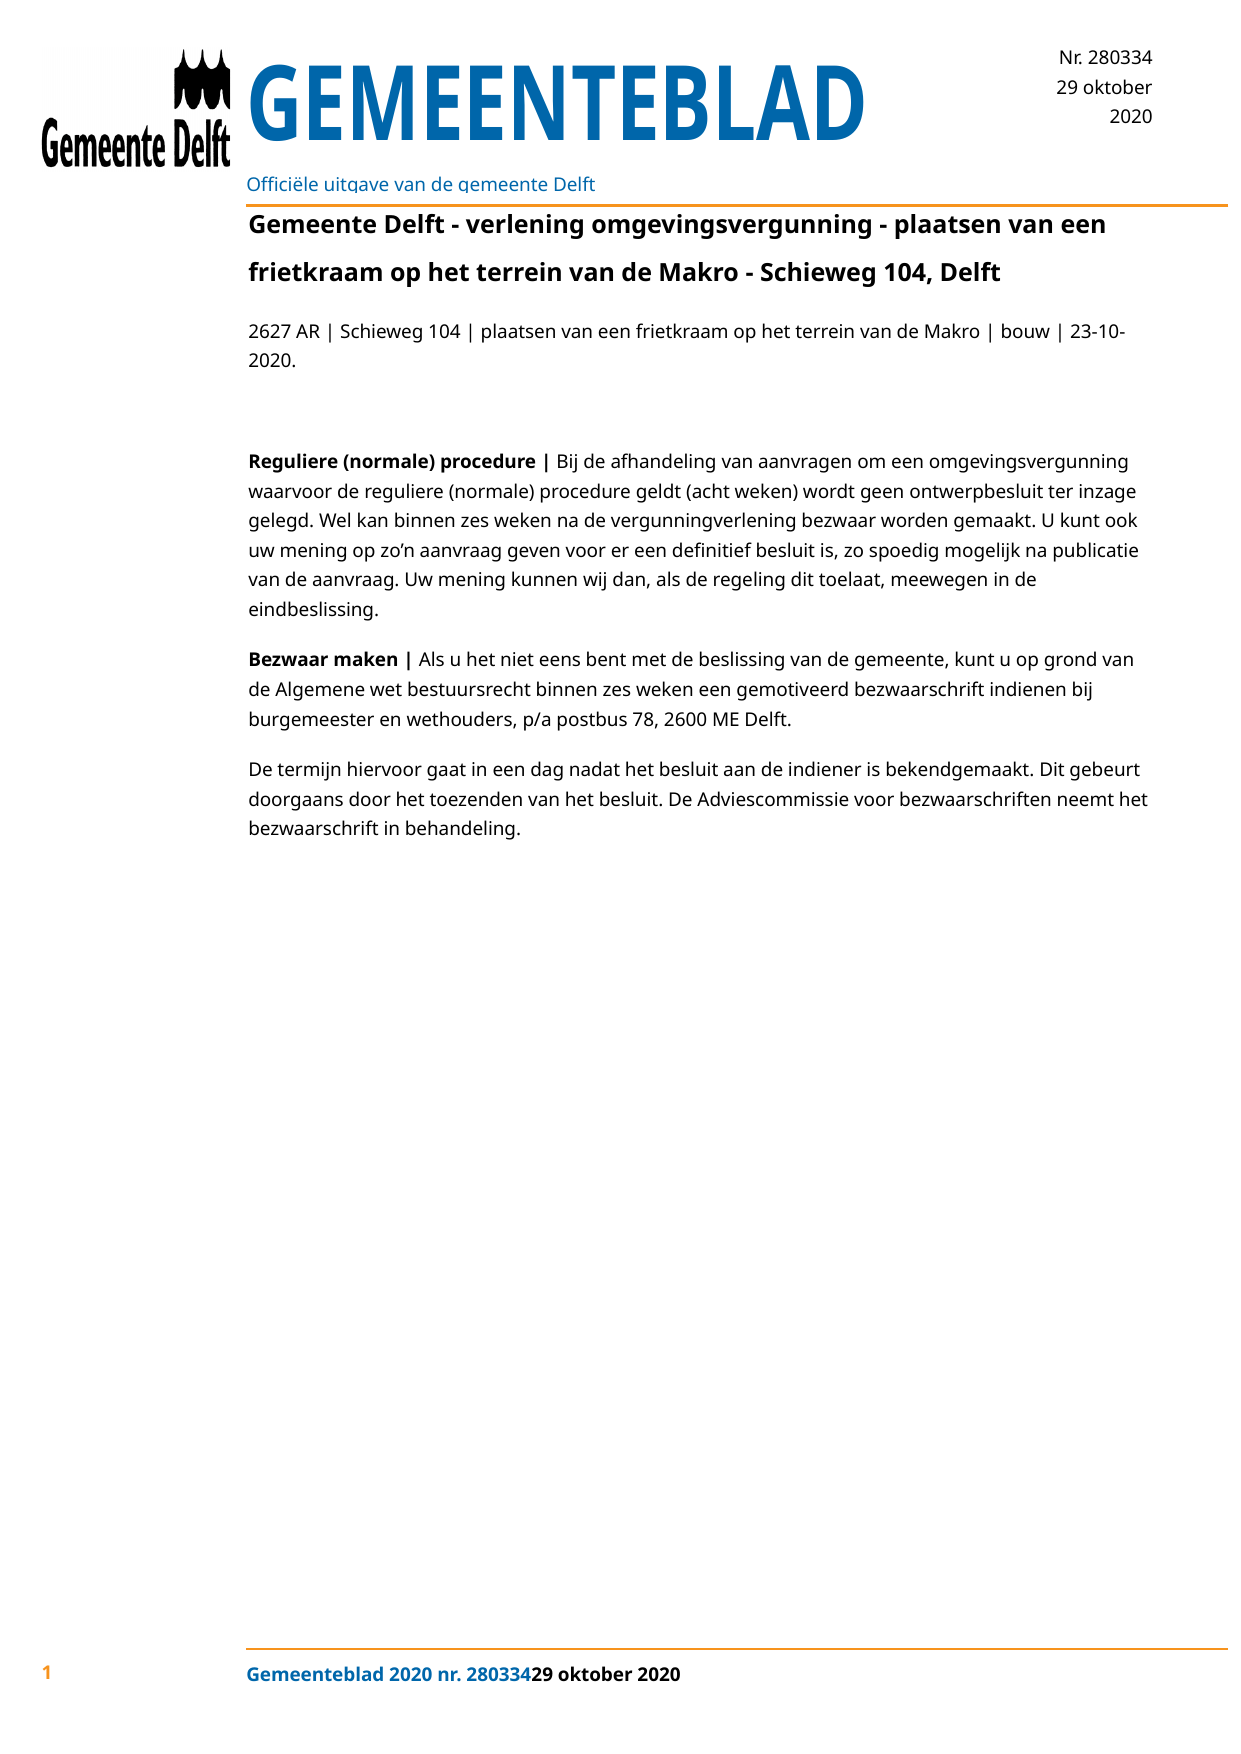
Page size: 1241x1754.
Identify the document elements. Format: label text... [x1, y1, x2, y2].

picture [41, 47, 231, 172]
text 2627 AR | Schieweg 104 | plaatsen van een frietkraam op het terrein van de Makro | bouw | 23-10-2020. [248, 318, 1152, 373]
text Reguliere (normale) procedure | Bij de afhandeling van aanvragen om een omgevingsvergunning waarvoor de reguliere (normale) procedure geldt (acht weken) wordt geen ontwerpbesluit ter inzage gelegd. Wel kan binnen zes weken na de vergunningverlening bezwaar worden gemaakt. U kunt ook uw mening op zo’n aanvraag geven voor er een definitief besluit is, zo spoedig mogelijk na publicatie van de aanvraag. Uw mening kunnen wij dan, als de regeling dit toelaat, meewegen in de eindbeslissing. [248, 448, 1152, 622]
text Gemeente Delft - verlening omgevingsvergunning - plaatsen van een frietkraam op het terrein van de Makro - Schieweg 104, Delft [248, 207, 1152, 288]
text De termijn hiervoor gaat in een dag nadat het besluit aan de indiener is bekendgemaakt. Dit gebeurt doorgaans door het toezenden van het besluit. De Adviescommissie voor bezwaarschriften neemt het bezwaarschrift in behandeling. [248, 756, 1152, 841]
text Bezwaar maken | Als u het niet eens bent met de beslissing van de gemeente, kunt u op grond van de Algemene wet bestuursrecht binnen zes weken een gemotiveerd bezwaarschrift indienen bij burgemeester en wethouders, p/a postbus 78, 2600 ME Delft. [248, 647, 1152, 732]
